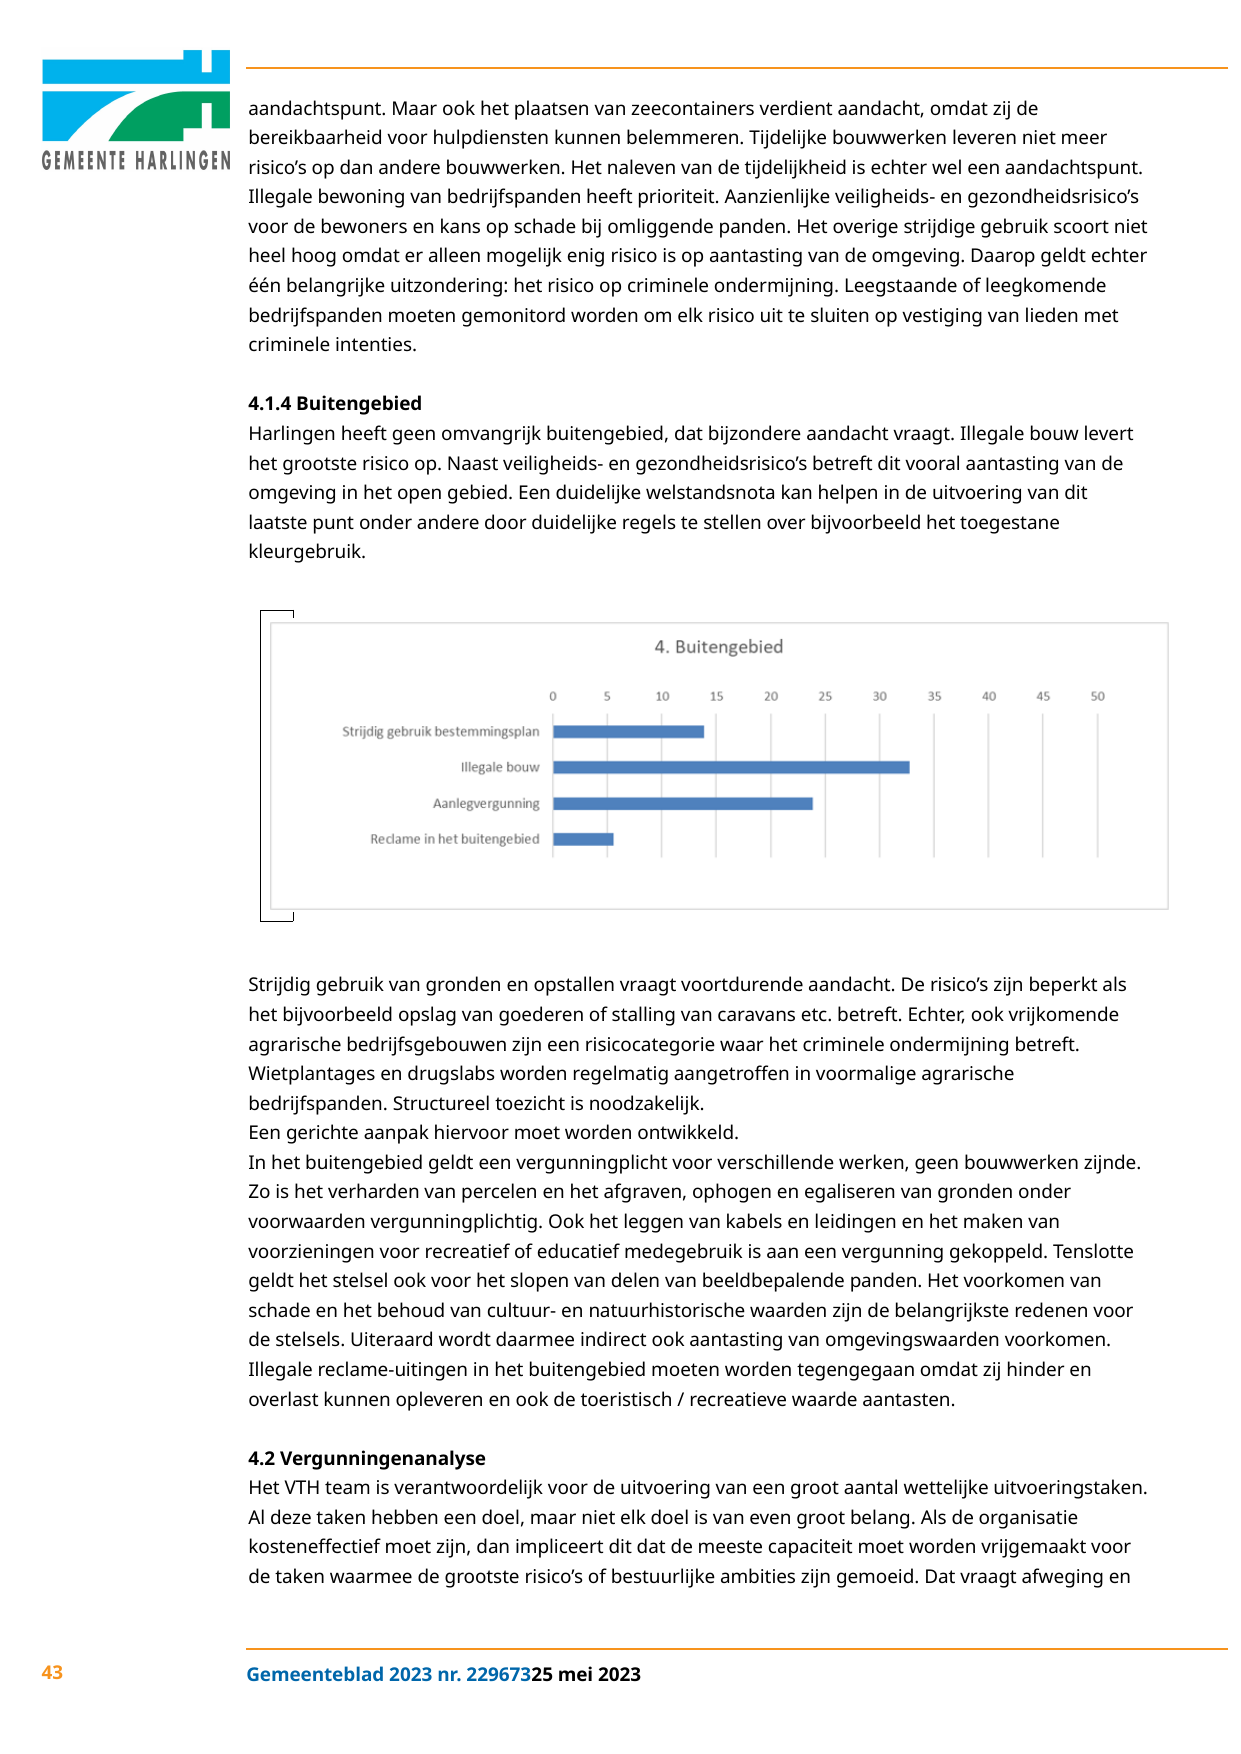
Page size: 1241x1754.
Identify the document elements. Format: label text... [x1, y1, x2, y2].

text Een gerichte aanpak hiervoor moet worden ontwikkeld. [248, 1119, 1152, 1145]
text Harlingen heeft geen omvangrijk buitengebied, dat bijzondere aandacht vraagt. Illegale bouw levert het grootste risico op. Naast veiligheids- en gezondheidsrisico’s betreft dit vooral aantasting van de omgeving in het open gebied. Een duidelijke welstandsnota kan helpen in de uitvoering van dit laatste punt onder andere door duidelijke regels te stellen over bijvoorbeeld het toegestane kleurgebruik. [248, 420, 1152, 564]
text Illegale reclame-uitingen in het buitengebied moeten worden tegengegaan omdat zij hinder en overlast kunnen opleveren en ook de toeristisch / recreatieve waarde aantasten. [248, 1356, 1152, 1412]
picture [41, 47, 231, 172]
text aandachtspunt. Maar ook het plaatsen van zeecontainers verdient aandacht, omdat zij de bereikbaarheid voor hulpdiensten kunnen belemmeren. Tijdelijke bouwwerken leveren niet meer risico’s op dan andere bouwwerken. Het naleven van de tijdelijkheid is echter wel een aandachtspunt. Illegale bewoning van bedrijfspanden heeft prioriteit. Aanzienlijke veiligheids- en gezondheidsrisico’s voor de bewoners en kans op schade bij omliggende panden. Het overige strijdige gebruik scoort niet heel hoog omdat er alleen mogelijk enig risico is op aantasting van de omgeving. Daarop geldt echter één belangrijke uitzondering: het risico op criminele ondermijning. Leegstaande of leegkomende bedrijfspanden moeten gemonitord worden om elk risico uit te sluiten op vestiging van lieden met criminele intenties. [248, 95, 1152, 357]
text 4.1.4 Buitengebied [248, 391, 1152, 416]
text Strijdig gebruik van gronden en opstallen vraagt voortdurende aandacht. De risico’s zijn beperkt als het bijvoorbeeld opslag van goederen of stalling van caravans etc. betreft. Echter, ook vrijkomende agrarische bedrijfsgebouwen zijn een risicocategorie waar het criminele ondermijning betreft. Wietplantages en drugslabs worden regelmatig aangetroffen in voormalige agrarische bedrijfspanden. Structureel toezicht is noodzakelijk. [248, 972, 1152, 1116]
text 4.2 Vergunningenanalyse [248, 1445, 1152, 1471]
text Het VTH team is verantwoordelijk voor de uitvoering van een groot aantal wettelijke uitvoeringstaken. Al deze taken hebben een doel, maar niet elk doel is van even groot belang. Als de organisatie kosteneffectief moet zijn, dan impliceert dit dat de meeste capaciteit moet worden vrijgemaakt voor de taken waarmee de grootste risico’s of bestuurlijke ambities zijn gemoeid. Dat vraagt afweging en [248, 1474, 1152, 1589]
text In het buitengebied geldt een vergunningplicht voor verschillende werken, geen bouwwerken zijnde. Zo is het verharden van percelen en het afgraven, ophogen en egaliseren van gronden onder voorwaarden vergunningplichtig. Ook het leggen van kabels en leidingen en het maken van voorzieningen voor recreatief of educatief medegebruik is aan een vergunning gekoppeld. Tenslotte geldt het stelsel ook voor het slopen van delen van beeldbepalende panden. Het voorkomen van schade en het behoud van cultuur- en natuurhistorische waarden zijn de belangrijkste redenen voor de stelsels. Uiteraard wordt daarmee indirect ook aantasting van omgevingswaarden voorkomen. [248, 1149, 1152, 1352]
picture [268, 618, 1173, 912]
